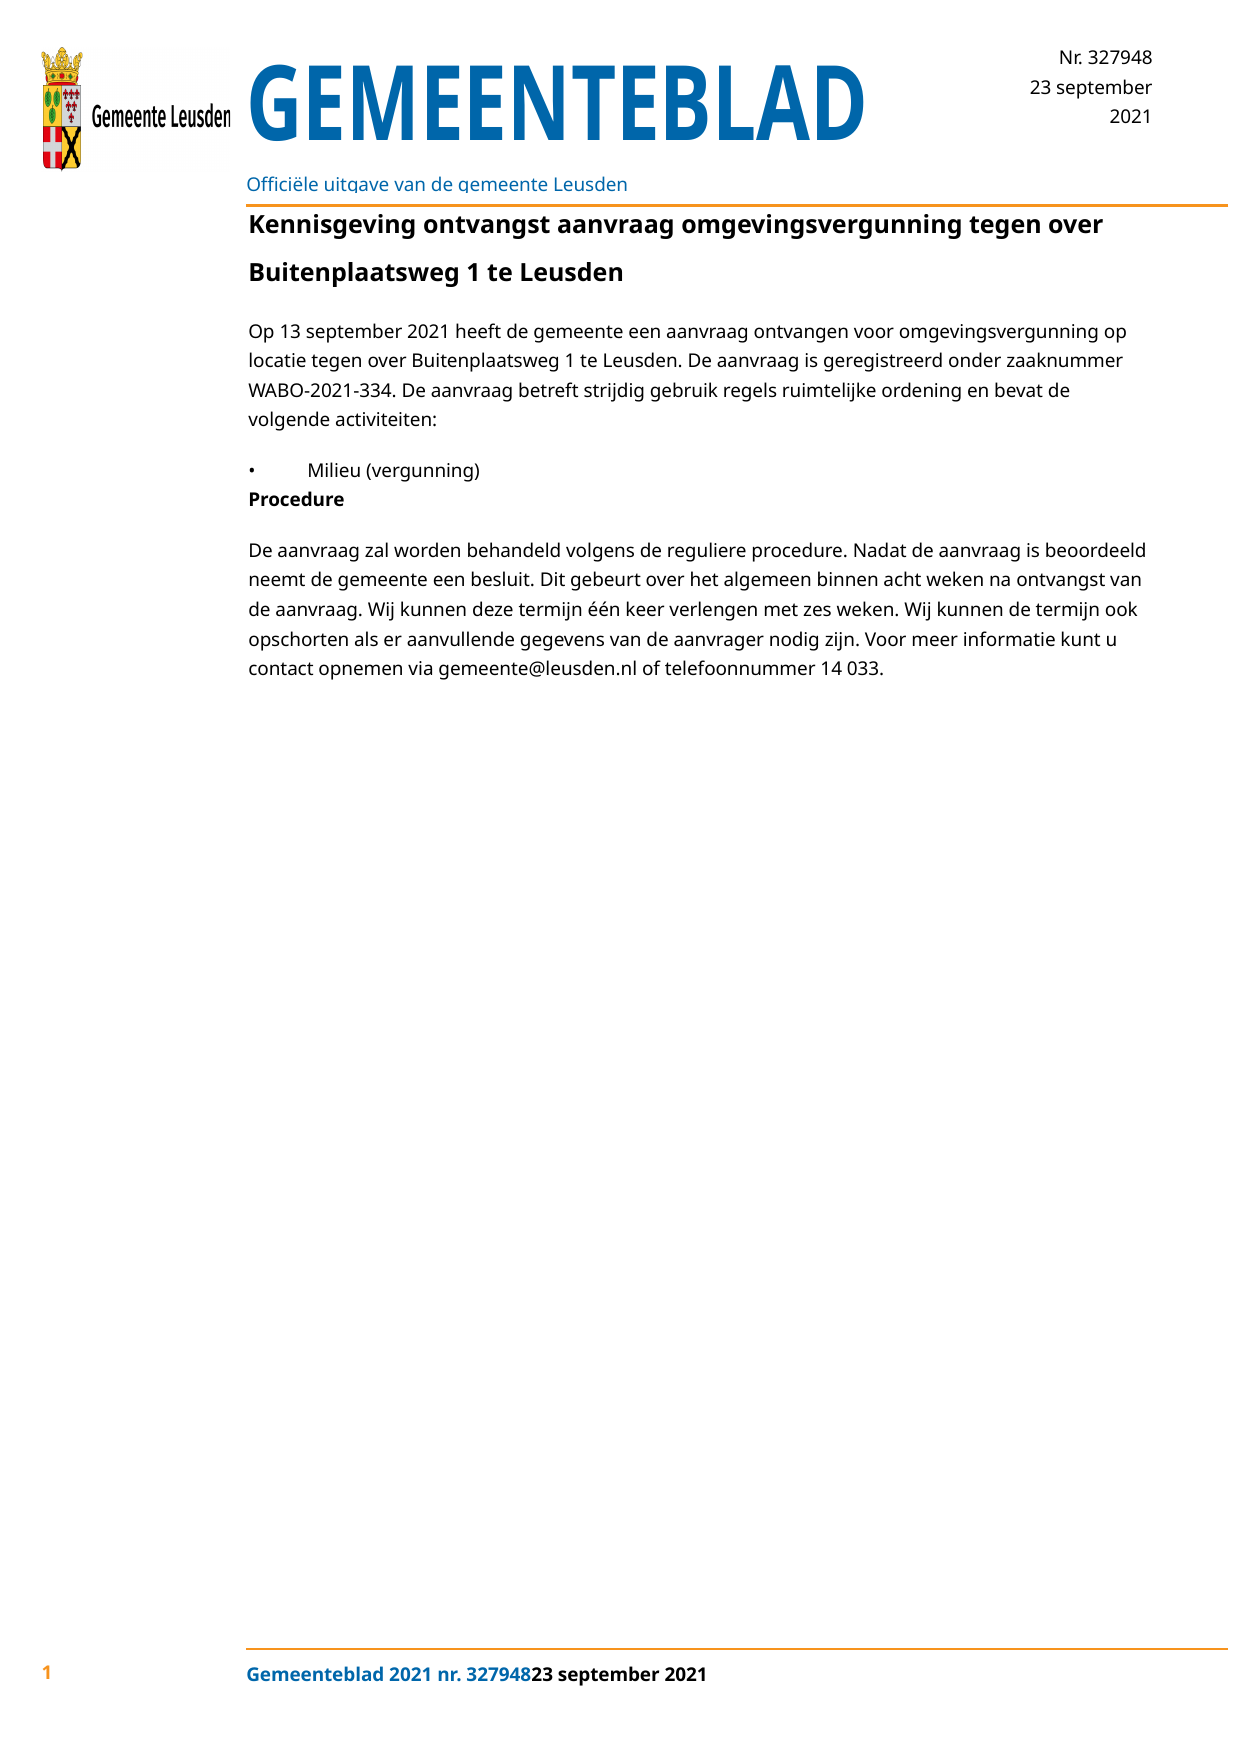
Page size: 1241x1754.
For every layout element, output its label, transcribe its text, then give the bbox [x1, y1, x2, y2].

text Kennisgeving ontvangst aanvraag omgevingsvergunning tegen over Buitenplaatsweg 1 te Leusden [248, 207, 1152, 288]
text Op 13 september 2021 heeft de gemeente een aanvraag ontvangen voor omgevingsvergunning op locatie tegen over Buitenplaatsweg 1 te Leusden. De aanvraag is geregistreerd onder zaaknummer WABO-2021-334. De aanvraag betreft strijdig gebruik regels ruimtelijke ordening en bevat de volgende activiteiten: [248, 318, 1152, 432]
text Procedure [248, 487, 1152, 512]
text De aanvraag zal worden behandeld volgens de reguliere procedure. Nadat de aanvraag is beoordeeld neemt de gemeente een besluit. Dit gebeurt over het algemeen binnen acht weken na ontvangst van de aanvraag. Wij kunnen deze termijn één keer verlengen met zes weken. Wij kunnen de termijn ook opschorten als er aanvullende gegevens van de aanvrager nodig zijn. Voor meer informatie kunt u contact opnemen via gemeente@leusden.nl of telefoonnummer 14 033. [248, 537, 1152, 681]
list Milieu (vergunning) [248, 457, 1152, 483]
picture [41, 47, 231, 172]
